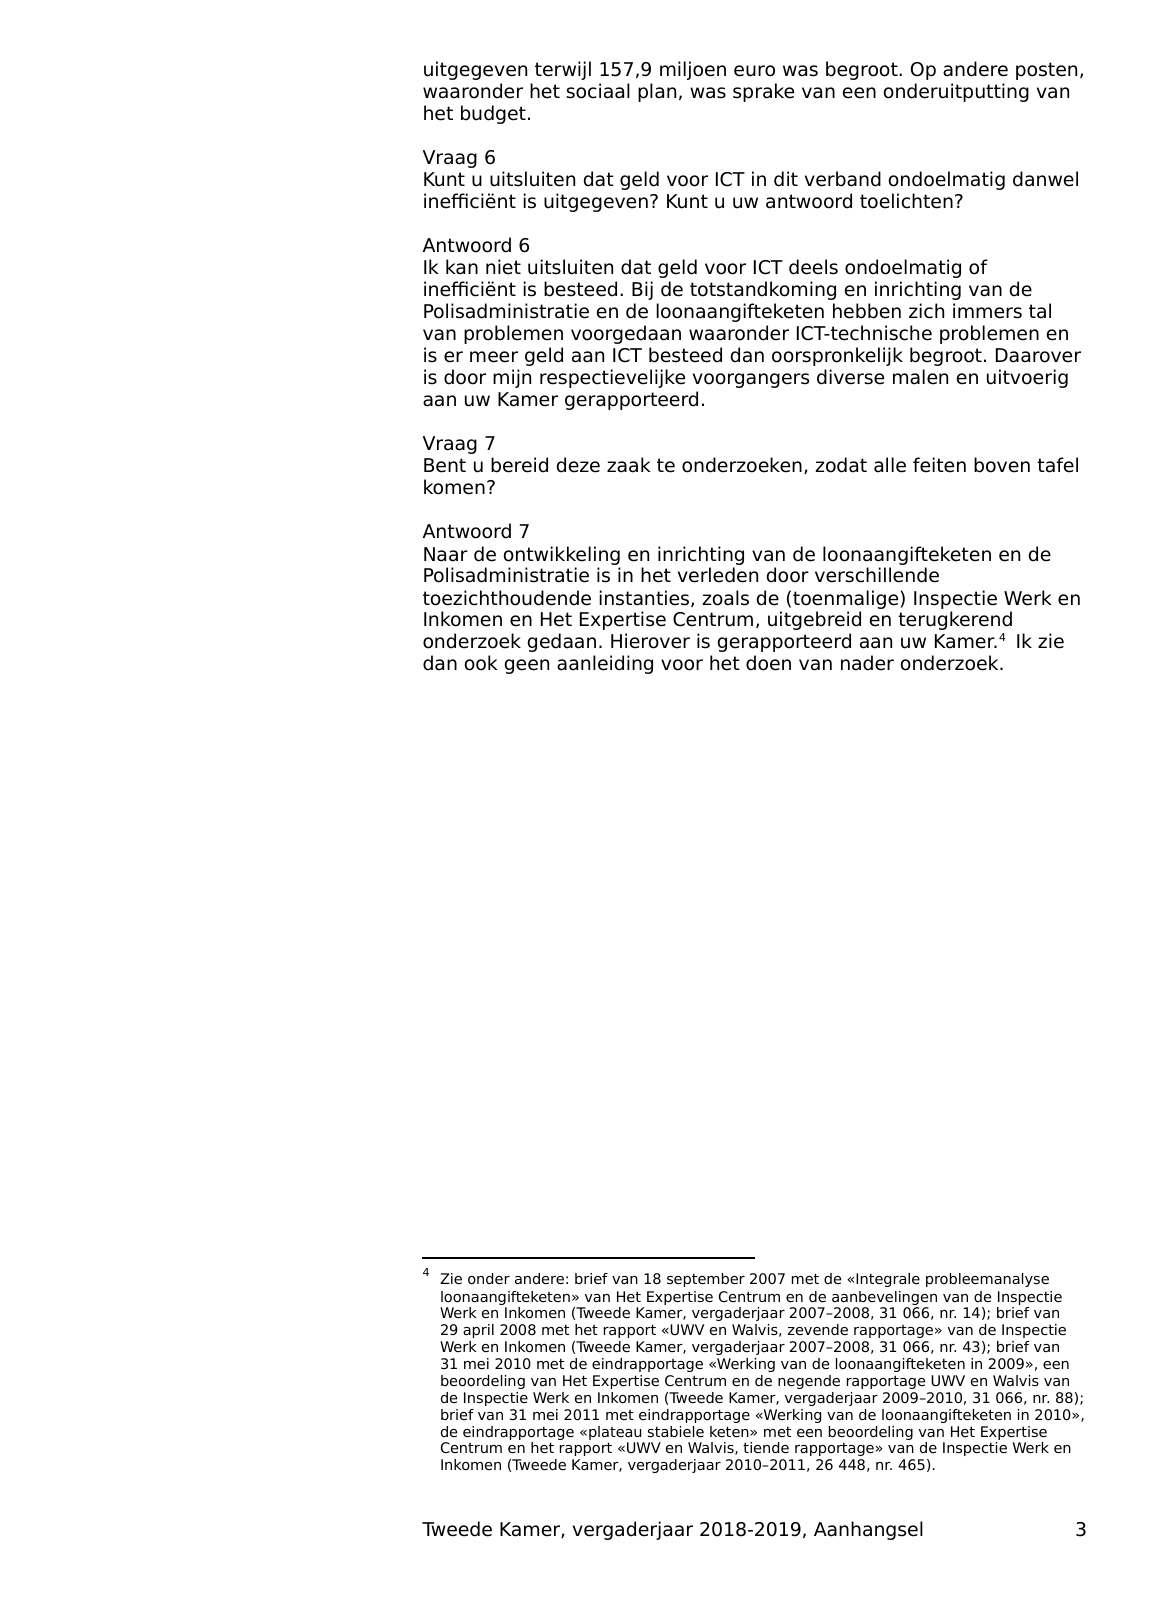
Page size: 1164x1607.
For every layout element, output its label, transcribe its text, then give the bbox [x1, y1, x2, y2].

text uitgegeven terwijl 157,9 miljoen euro was begroot. Op andere posten, waaronder het sociaal plan, was sprake van een onderuitputting van het budget. [422, 59, 1087, 125]
text Vraag 6 [422, 147, 1087, 169]
text Vraag 7 [422, 433, 1087, 455]
text Ik kan niet uitsluiten dat geld voor ICT deels ondoelmatig of inefficiënt is besteed. Bij de totstandkoming en inrichting van de Polisadministratie en de loonaangifteketen hebben zich immers tal van problemen voorgedaan waaronder ICT-technische problemen en is er meer geld aan ICT besteed dan oorspronkelijk begroot. Daarover is door mijn respectievelijke voorgangers diverse malen en uitvoerig aan uw Kamer gerapporteerd. [422, 257, 1087, 411]
text Bent u bereid deze zaak te onderzoeken, zodat alle feiten boven tafel komen? [422, 455, 1087, 499]
text Antwoord 6 [422, 235, 1087, 257]
text Zie onder andere: brief van 18 september 2007 met de «Integrale probleemanalyse loonaangifteketen» van Het Expertise Centrum en de aanbevelingen van de Inspectie Werk en Inkomen (Tweede Kamer, vergaderjaar 2007–2008, 31 066, nr. 14); brief van 29 april 2008 met het rapport «UWV en Walvis, zevende rapportage» van de Inspectie Werk en Inkomen (Tweede Kamer, vergaderjaar 2007–2008, 31 066, nr. 43); brief van 31 mei 2010 met de eindrapportage «Werking van de loonaangifteketen in 2009», een beoordeling van Het Expertise Centrum en de negende rapportage UWV en Walvis van de Inspectie Werk en Inkomen (Tweede Kamer, vergaderjaar 2009–2010, 31 066, nr. 88); brief van 31 mei 2011 met eindrapportage «Werking van de loonaangifteketen in 2010», de eindrapportage «plateau stabiele keten» met een beoordeling van Het Expertise Centrum en het rapport «UWV en Walvis, tiende rapportage» van de Inspectie Werk en Inkomen (Tweede Kamer, vergaderjaar 2010–2011, 26 448, nr. 465). [422, 1267, 1087, 1474]
text Kunt u uitsluiten dat geld voor ICT in dit verband ondoelmatig danwel inefficiënt is uitgegeven? Kunt u uw antwoord toelichten? [422, 169, 1087, 213]
text Antwoord 7 [422, 521, 1087, 543]
text Naar de ontwikkeling en inrichting van de loonaangifteketen en de Polisadministratie is in het verleden door verschillende toezichthoudende instanties, zoals de (toenmalige) Inspectie Werk en Inkomen en Het Expertise Centrum, uitgebreid en terugkerend onderzoek gedaan. Hierover is gerapporteerd aan uw Kamer. Ik zie dan ook geen aanleiding voor het doen van nader onderzoek. [422, 543, 1087, 675]
